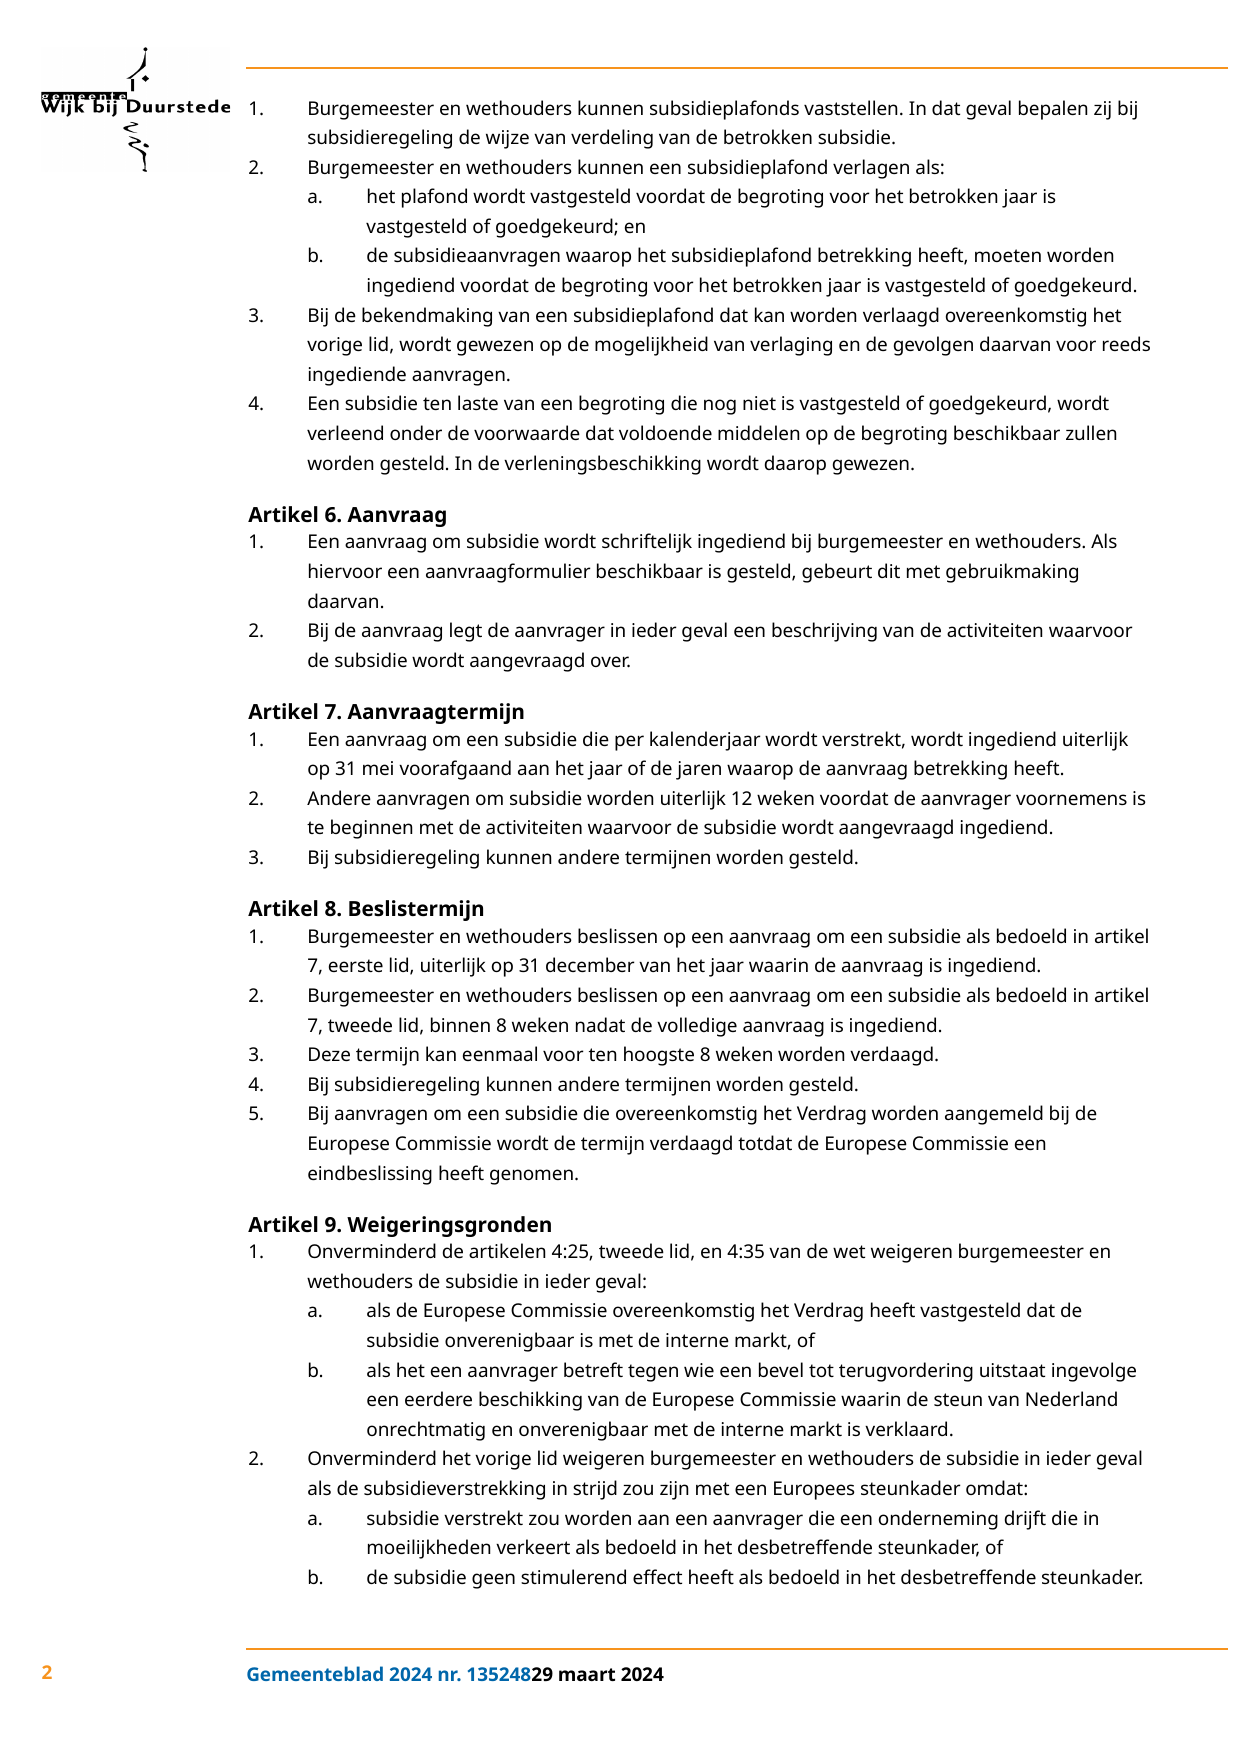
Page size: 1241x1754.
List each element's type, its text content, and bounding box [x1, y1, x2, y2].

list Deze termijn kan eenmaal voor ten hoogste 8 weken worden verdaagd. [248, 1041, 1152, 1067]
list Bij subsidieregeling kunnen andere termijnen worden gesteld. [248, 844, 1152, 870]
list Bij de aanvraag legt de aanvrager in ieder geval een beschrijving van de activiteiten waarvoor de subsidie wordt aangevraagd over. [248, 617, 1152, 673]
list Onverminderd het vorige lid weigeren burgemeester en wethouders de subsidie in ieder geval als de subsidieverstrekking in strijd zou zijn met een Europees steunkader omdat: [248, 1446, 1152, 1501]
text Artikel 8. Beslistermijn [248, 894, 1152, 923]
list het plafond wordt vastgesteld voordat de begroting voor het betrokken jaar is vastgesteld of goedgekeurd; en [307, 183, 1152, 239]
list subsidie verstrekt zou worden aan een aanvrager die een onderneming drijft die in moeilijkheden verkeert als bedoeld in het desbetreffende steunkader, of [307, 1505, 1152, 1560]
list Burgemeester en wethouders kunnen een subsidieplafond verlagen als: [248, 154, 1152, 180]
list als de Europese Commissie overeenkomstig het Verdrag heeft vastgesteld dat de subsidie onverenigbaar is met de interne markt, of [307, 1298, 1152, 1353]
text Artikel 9. Weigeringsgronden [248, 1210, 1152, 1238]
list Een subsidie ten laste van een begroting die nog niet is vastgesteld of goedgekeurd, wordt verleend onder de voorwaarde dat voldoende middelen op de begroting beschikbaar zullen worden gesteld. In de verleningsbeschikking wordt daarop gewezen. [248, 391, 1152, 476]
list Een aanvraag om subsidie wordt schriftelijk ingediend bij burgemeester en wethouders. Als hiervoor een aanvraagformulier beschikbaar is gesteld, gebeurt dit met gebruikmaking daarvan. [248, 529, 1152, 613]
list Bij subsidieregeling kunnen andere termijnen worden gesteld. [248, 1071, 1152, 1097]
list Onverminderd de artikelen 4:25, tweede lid, en 4:35 van de wet weigeren burgemeester en wethouders de subsidie in ieder geval: [248, 1238, 1152, 1294]
list Burgemeester en wethouders beslissen op een aanvraag om een subsidie als bedoeld in artikel 7, eerste lid, uiterlijk op 31 december van het jaar waarin de aanvraag is ingediend. [248, 923, 1152, 978]
list Burgemeester en wethouders kunnen subsidieplafonds vaststellen. In dat geval bepalen zij bij subsidieregeling de wijze van verdeling van de betrokken subsidie. [248, 95, 1152, 150]
picture [41, 47, 231, 172]
text Artikel 6. Aanvraag [248, 500, 1152, 529]
list de subsidie geen stimulerend effect heeft als bedoeld in het desbetreffende steunkader. [307, 1564, 1152, 1590]
list Een aanvraag om een subsidie die per kalenderjaar wordt verstrekt, wordt ingediend uiterlijk op 31 mei voorafgaand aan het jaar of de jaren waarop de aanvraag betrekking heeft. [248, 726, 1152, 781]
list Burgemeester en wethouders beslissen op een aanvraag om een subsidie als bedoeld in artikel 7, tweede lid, binnen 8 weken nadat de volledige aanvraag is ingediend. [248, 982, 1152, 1037]
list de subsidieaanvragen waarop het subsidieplafond betrekking heeft, moeten worden ingediend voordat de begroting voor het betrokken jaar is vastgesteld of goedgekeurd. [307, 243, 1152, 298]
list als het een aanvrager betreft tegen wie een bevel tot terugvordering uitstaat ingevolge een eerdere beschikking van de Europese Commissie waarin de steun van Nederland onrechtmatig en onverenigbaar met de interne markt is verklaard. [307, 1357, 1152, 1442]
list Bij de bekendmaking van een subsidieplafond dat kan worden verlaagd overeenkomstig het vorige lid, wordt gewezen op de mogelijkheid van verlaging en de gevolgen daarvan voor reeds ingediende aanvragen. [248, 302, 1152, 387]
text Artikel 7. Aanvraagtermijn [248, 697, 1152, 726]
list Andere aanvragen om subsidie worden uiterlijk 12 weken voordat de aanvrager voornemens is te beginnen met de activiteiten waarvoor de subsidie wordt aangevraagd ingediend. [248, 785, 1152, 840]
list Bij aanvragen om een subsidie die overeenkomstig het Verdrag worden aangemeld bij de Europese Commissie wordt de termijn verdaagd totdat de Europese Commissie een eindbeslissing heeft genomen. [248, 1101, 1152, 1185]
